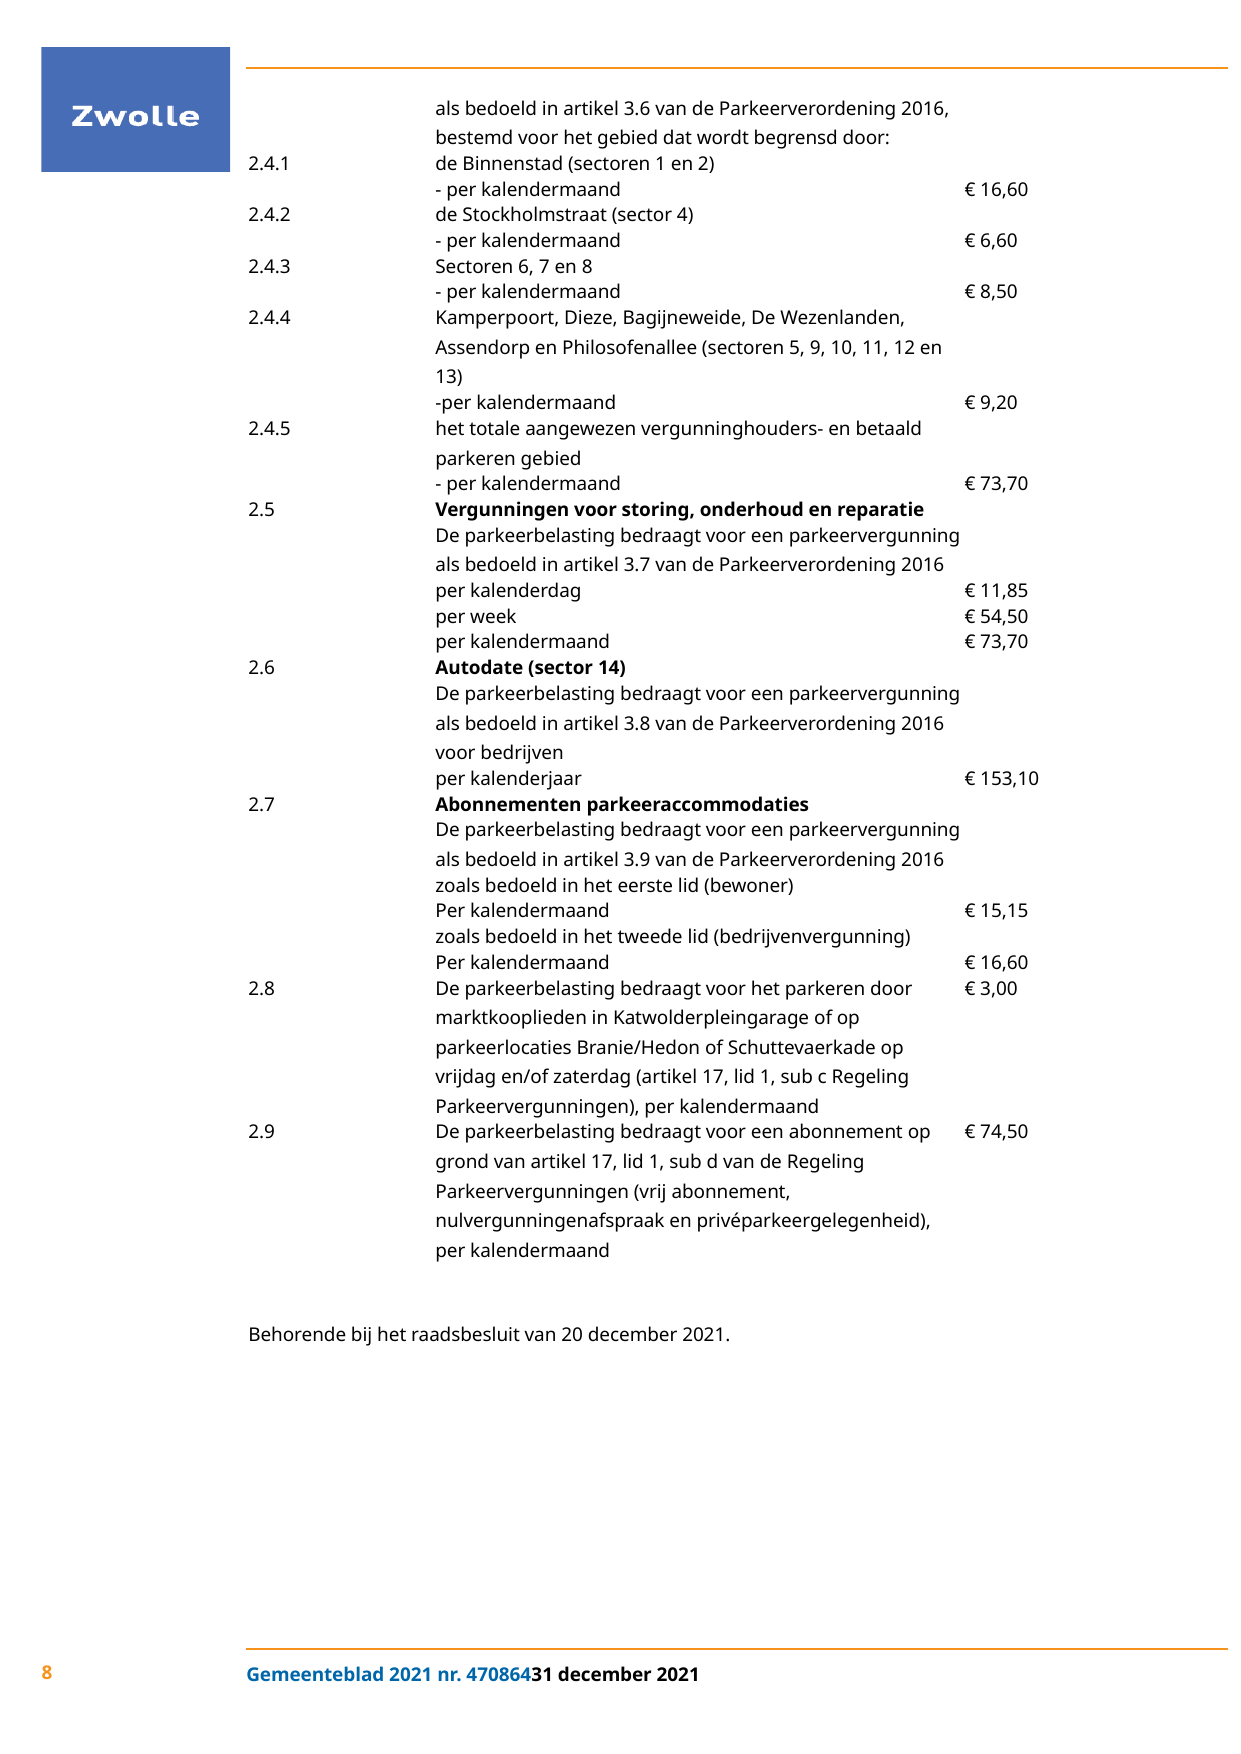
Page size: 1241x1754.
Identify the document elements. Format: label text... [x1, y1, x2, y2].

table_cell [248, 1263, 435, 1288]
table_cell [964, 202, 1152, 227]
table_cell Abonnementen parkeeraccommodaties [435, 791, 964, 816]
table_cell [435, 1263, 964, 1288]
table_cell 2.4.4 [248, 305, 435, 389]
table_cell [248, 629, 435, 654]
table_cell [964, 253, 1152, 279]
table_cell De parkeerbelasting bedraagt voor een abonnement op grond van artikel 17, lid 1, sub d van de Regeling Parkeervergunningen (vrij abonnement, nulvergunningenafspraak en privéparkeergelegenheid), per kalendermaand [435, 1119, 964, 1263]
table_cell € 9,20 [964, 389, 1152, 415]
table_cell [248, 816, 435, 872]
table_cell € 8,50 [964, 279, 1152, 304]
table_cell - per kalendermaand [435, 470, 964, 496]
table_cell Per kalendermaand [435, 898, 964, 923]
table_cell [248, 680, 435, 765]
table_cell als bedoeld in artikel 3.6 van de Parkeerverordening 2016, bestemd voor het gebied dat wordt begrensd door: [435, 95, 964, 150]
table_cell [964, 496, 1152, 522]
table_cell de Stockholmstraat (sector 4) [435, 202, 964, 227]
table_cell 2.6 [248, 654, 435, 680]
table_cell € 153,10 [964, 765, 1152, 791]
table_cell [964, 680, 1152, 765]
table_cell Kamperpoort, Dieze, Bagijneweide, De Wezenlanden, Assendorp en Philosofenallee (sectoren 5, 9, 10, 11, 12 en 13) [435, 305, 964, 389]
table_cell € 6,60 [964, 227, 1152, 253]
table_cell € 3,00 [964, 975, 1152, 1119]
table_cell 2.4.3 [248, 253, 435, 279]
table_cell 2.4.5 [248, 415, 435, 470]
table_cell [248, 603, 435, 629]
table_cell zoals bedoeld in het eerste lid (bewoner) [435, 872, 964, 897]
table_cell € 15,15 [964, 898, 1152, 923]
table_cell het totale aangewezen vergunninghouders- en betaald parkeren gebied [435, 415, 964, 470]
table_cell [964, 923, 1152, 949]
table_cell [964, 1263, 1152, 1288]
table_cell € 11,85 [964, 577, 1152, 603]
table_cell 2.7 [248, 791, 435, 816]
table_cell € 73,70 [964, 470, 1152, 496]
table_cell De parkeerbelasting bedraagt voor het parkeren door marktkooplieden in Katwolderpleingarage of op parkeerlocaties Branie/Hedon of Schuttevaerkade op vrijdag en/of zaterdag (artikel 17, lid 1, sub c Regeling Parkeervergunningen), per kalendermaand [435, 975, 964, 1119]
table_cell [964, 872, 1152, 897]
table_cell [248, 227, 435, 253]
table_cell Per kalendermaand [435, 949, 964, 975]
table_cell Autodate (sector 14) [435, 654, 964, 680]
table_cell [964, 791, 1152, 816]
table_cell € 16,60 [964, 176, 1152, 202]
table_cell [964, 522, 1152, 577]
table_cell [248, 765, 435, 791]
table_cell € 54,50 [964, 603, 1152, 629]
table_cell [248, 279, 435, 304]
table_cell zoals bedoeld in het tweede lid (bedrijvenvergunning) [435, 923, 964, 949]
table_cell Sectoren 6, 7 en 8 [435, 253, 964, 279]
table_cell -per kalendermaand [435, 389, 964, 415]
table_cell per kalendermaand [435, 629, 964, 654]
picture [41, 47, 231, 172]
table_cell [248, 577, 435, 603]
table_cell [964, 415, 1152, 470]
table_cell 2.5 [248, 496, 435, 522]
table_cell € 73,70 [964, 629, 1152, 654]
table_cell € 16,60 [964, 949, 1152, 975]
table_cell [248, 949, 435, 975]
table_cell 2.4.1 [248, 150, 435, 176]
table_cell [248, 176, 435, 202]
table_cell De parkeerbelasting bedraagt voor een parkeervergunning als bedoeld in artikel 3.7 van de Parkeerverordening 2016 [435, 522, 964, 577]
table_cell - per kalendermaand [435, 227, 964, 253]
table_cell 2.9 [248, 1119, 435, 1263]
table_cell Vergunningen voor storing, onderhoud en reparatie [435, 496, 964, 522]
table_cell [964, 95, 1152, 150]
table_cell De parkeerbelasting bedraagt voor een parkeervergunning als bedoeld in artikel 3.9 van de Parkeerverordening 2016 [435, 816, 964, 872]
table_cell [248, 95, 435, 150]
table_cell per week [435, 603, 964, 629]
table_cell € 74,50 [964, 1119, 1152, 1263]
table_cell [248, 389, 435, 415]
table_cell De parkeerbelasting bedraagt voor een parkeervergunning als bedoeld in artikel 3.8 van de Parkeerverordening 2016 voor bedrijven [435, 680, 964, 765]
table_cell - per kalendermaand [435, 279, 964, 304]
table_cell per kalenderjaar [435, 765, 964, 791]
table_cell [964, 150, 1152, 176]
table_cell de Binnenstad (sectoren 1 en 2) [435, 150, 964, 176]
table_cell [248, 522, 435, 577]
table_cell [964, 305, 1152, 389]
table_cell 2.4.2 [248, 202, 435, 227]
table_cell [248, 872, 435, 897]
table_cell 2.8 [248, 975, 435, 1119]
table_cell [248, 470, 435, 496]
table_cell [964, 816, 1152, 872]
text Behorende bij het raadsbesluit van 20 december 2021. [248, 1321, 1152, 1347]
table_cell [248, 923, 435, 949]
table_cell per kalenderdag [435, 577, 964, 603]
table_cell - per kalendermaand [435, 176, 964, 202]
table_cell [964, 654, 1152, 680]
table_cell [248, 898, 435, 923]
